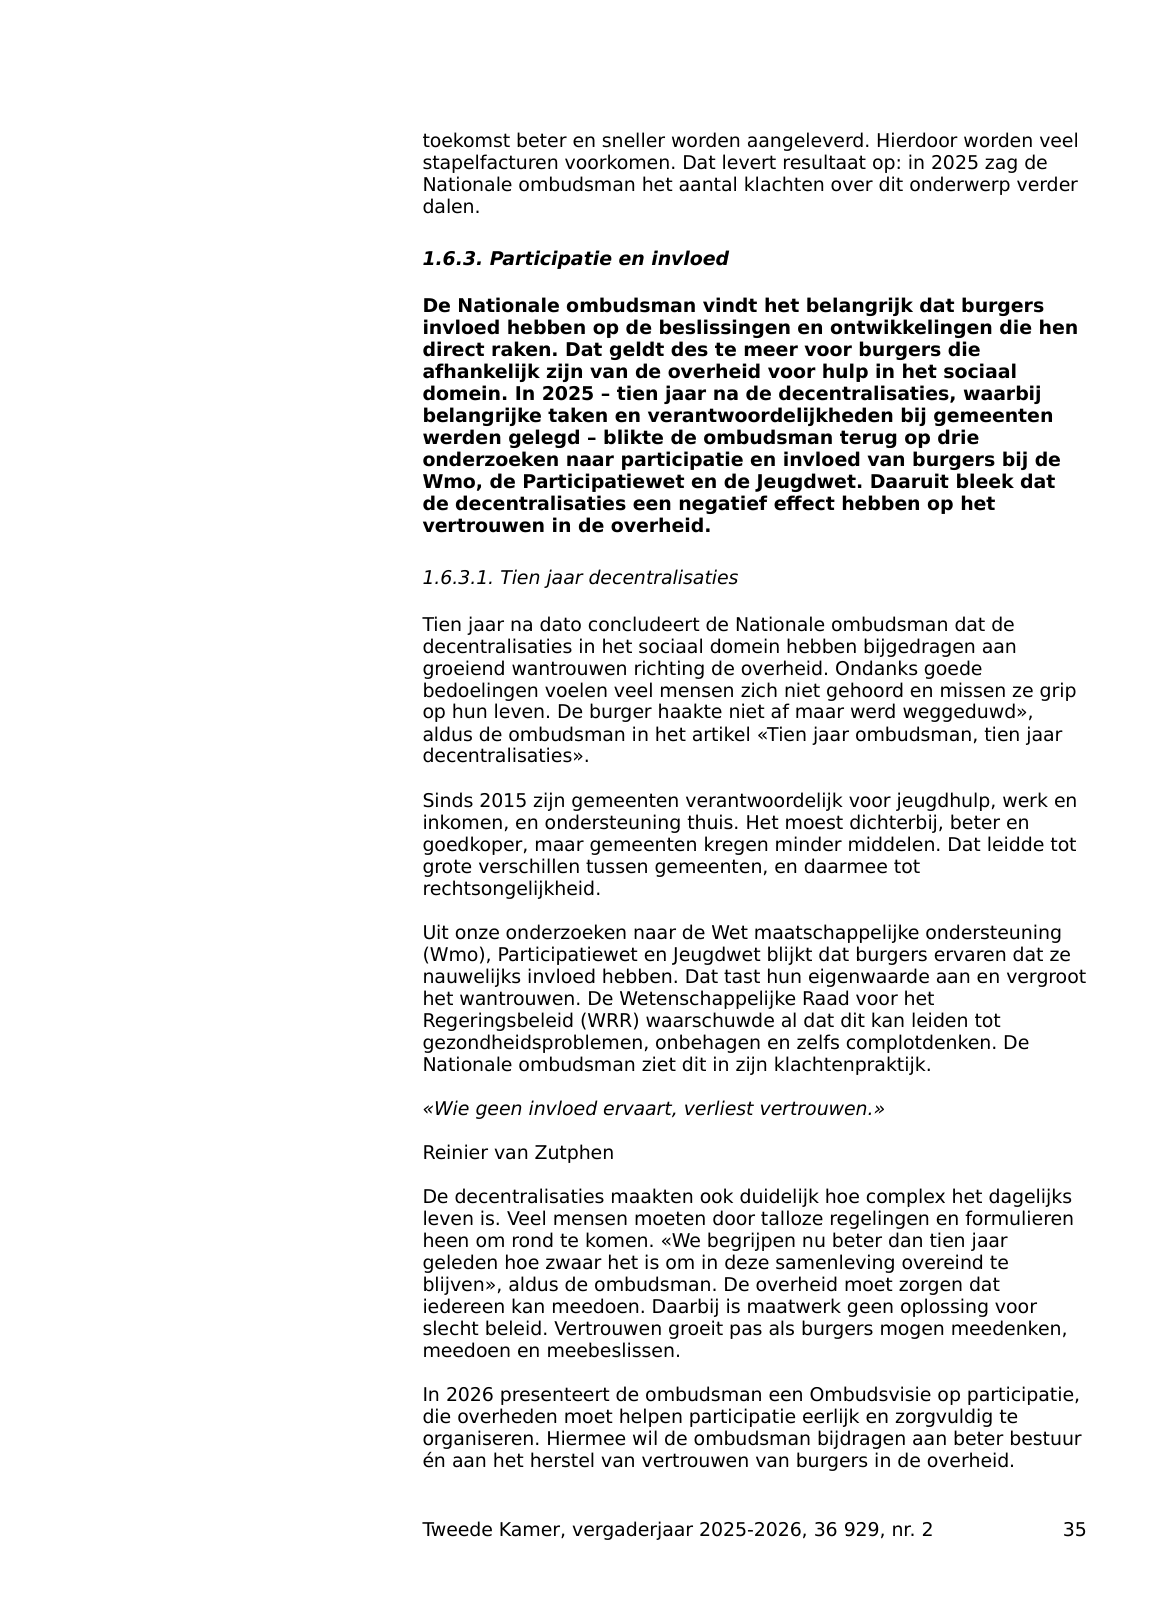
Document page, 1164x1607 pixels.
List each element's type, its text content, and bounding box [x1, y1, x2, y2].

text Sinds 2015 zijn gemeenten verantwoordelijk voor jeugdhulp, werk en inkomen, en ondersteuning thuis. Het moest dichterbij, beter en goedkoper, maar gemeenten kregen minder middelen. Dat leidde tot grote verschillen tussen gemeenten, en daarmee tot rechtsongelijkheid. [422, 789, 1087, 899]
text De decentralisaties maakten ook duidelijk hoe complex het dagelijks leven is. Veel mensen moeten door talloze regelingen en formulieren heen om rond te komen. «We begrijpen nu beter dan tien jaar geleden hoe zwaar het is om in deze samenleving overeind te blijven», aldus de ombudsman. De overheid moet zorgen dat iedereen kan meedoen. Daarbij is maatwerk geen oplossing voor slecht beleid. Vertrouwen groeit pas als burgers mogen meedenken, meedoen en meebeslissen. [422, 1186, 1087, 1362]
text Reinier van Zutphen [422, 1142, 1087, 1164]
text De Nationale ombudsman vindt het belangrijk dat burgers invloed hebben op de beslissingen en ontwikkelingen die hen direct raken. Dat geldt des te meer voor burgers die afhankelijk zijn van de overheid voor hulp in het sociaal domein. In 2025 – tien jaar na de decentralisaties, waarbij belangrijke taken en verantwoordelijkheden bij gemeenten werden gelegd – blikte de ombudsman terug op drie onderzoeken naar participatie en invloed van burgers bij de Wmo, de Participatiewet en de Jeugdwet. Daaruit bleek dat de decentralisaties een negatief effect hebben op het vertrouwen in de overheid. [422, 295, 1087, 537]
subtitle 1.6.3. Participatie en invloed [422, 248, 1087, 270]
text Tien jaar na dato concludeert de Nationale ombudsman dat de decentralisaties in het sociaal domein hebben bijgedragen aan groeiend wantrouwen richting de overheid. Ondanks goede bedoelingen voelen veel mensen zich niet gehoord en missen ze grip op hun leven. De burger haakte niet af maar werd weggeduwd», aldus de ombudsman in het artikel «Tien jaar ombudsman, tien jaar decentralisaties». [422, 613, 1087, 767]
text toekomst beter en sneller worden aangeleverd. Hierdoor worden veel stapelfacturen voorkomen. Dat levert resultaat op: in 2025 zag de Nationale ombudsman het aantal klachten over dit onderwerp verder dalen. [422, 130, 1087, 218]
text Uit onze onderzoeken naar de Wet maatschappelijke ondersteuning (Wmo), Participatiewet en Jeugdwet blijkt dat burgers ervaren dat ze nauwelijks invloed hebben. Dat tast hun eigenwaarde aan en vergroot het wantrouwen. De Wetenschappelijke Raad voor het Regeringsbeleid (WRR) waarschuwde al dat dit kan leiden tot gezondheidsproblemen, onbehagen en zelfs complotdenken. De Nationale ombudsman ziet dit in zijn klachtenpraktijk. [422, 922, 1087, 1076]
text In 2026 presenteert de ombudsman een Ombudsvisie op participatie, die overheden moet helpen participatie eerlijk en zorgvuldig te organiseren. Hiermee wil de ombudsman bijdragen aan beter bestuur én aan het herstel van vertrouwen van burgers in de overheid. [422, 1384, 1087, 1472]
text «Wie geen invloed ervaart, verliest vertrouwen.» [422, 1098, 1087, 1120]
subtitle 1.6.3.1. Tien jaar decentralisaties [422, 567, 1087, 588]
